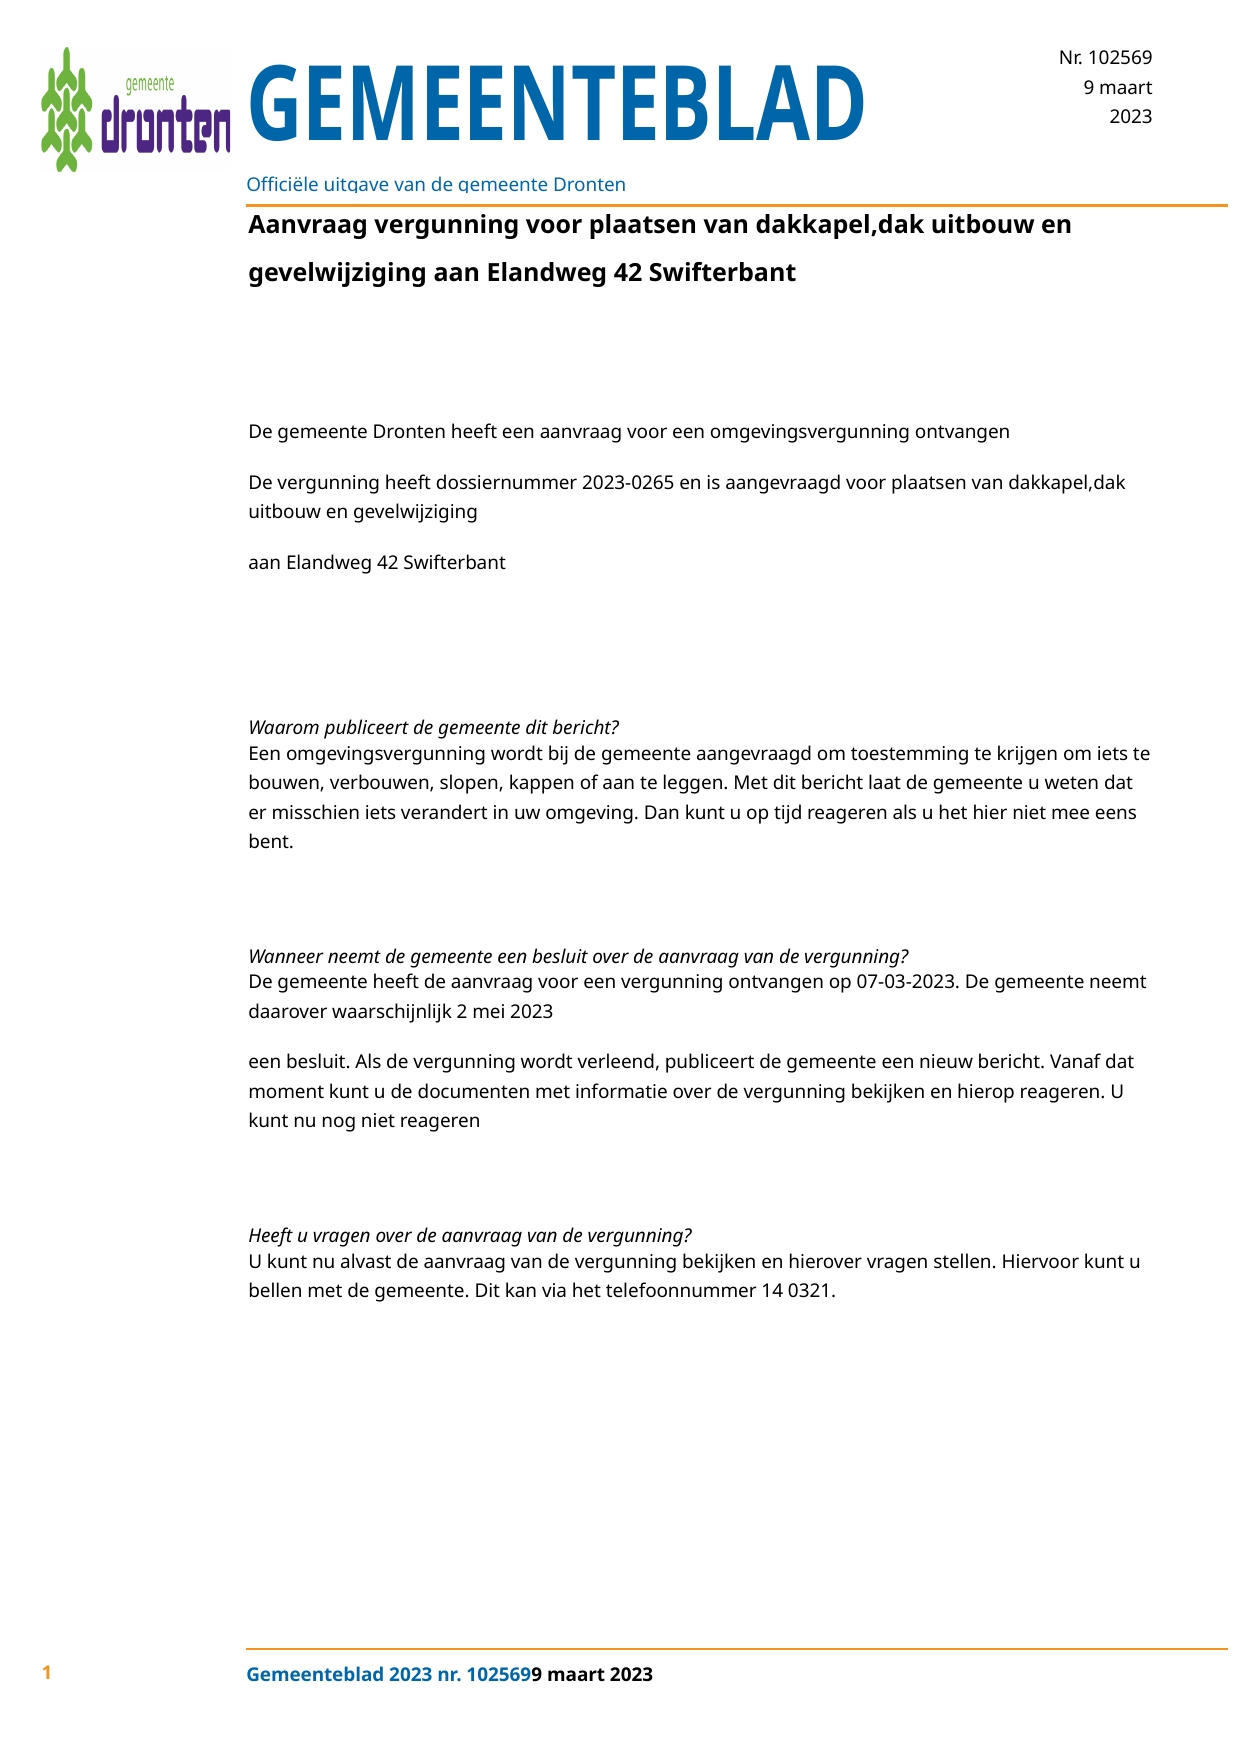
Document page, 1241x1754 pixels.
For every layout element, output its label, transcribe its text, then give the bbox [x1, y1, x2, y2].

text De gemeente Dronten heeft een aanvraag voor een omgevingsvergunning ontvangen [248, 419, 1152, 444]
text De vergunning heeft dossiernummer 2023-0265 en is aangevraagd voor plaatsen van dakkapel,dak uitbouw en gevelwijziging [248, 469, 1152, 524]
text De gemeente heeft de aanvraag voor een vergunning ontvangen op 07-03-2023. De gemeente neemt daarover waarschijnlijk 2 mei 2023 [248, 968, 1152, 1024]
text Aanvraag vergunning voor plaatsen van dakkapel,dak uitbouw en gevelwijziging aan Elandweg 42 Swifterbant [248, 207, 1152, 288]
picture [41, 47, 231, 172]
text Wanneer neemt de gemeente een besluit over de aanvraag van de vergunning? [248, 943, 1152, 968]
text een besluit. Als de vergunning wordt verleend, publiceert de gemeente een nieuw bericht. Vanaf dat moment kunt u de documenten met informatie over de vergunning bekijken en hierop reageren. U kunt nu nog niet reageren [248, 1048, 1152, 1133]
text aan Elandweg 42 Swifterbant [248, 549, 1152, 575]
text Een omgevingsvergunning wordt bij de gemeente aangevraagd om toestemming te krijgen om iets te bouwen, verbouwen, slopen, kappen of aan te leggen. Met dit bericht laat de gemeente u weten dat er misschien iets verandert in uw omgeving. Dan kunt u op tijd reageren als u het hier niet mee eens bent. [248, 740, 1152, 854]
text U kunt nu alvast de aanvraag van de vergunning bekijken en hierover vragen stellen. Hiervoor kunt u bellen met de gemeente. Dit kan via het telefoonnummer 14 0321. [248, 1248, 1152, 1303]
text Heeft u vragen over de aanvraag van de vergunning? [248, 1222, 1152, 1248]
text Waarom publiceert de gemeente dit bericht? [248, 714, 1152, 740]
